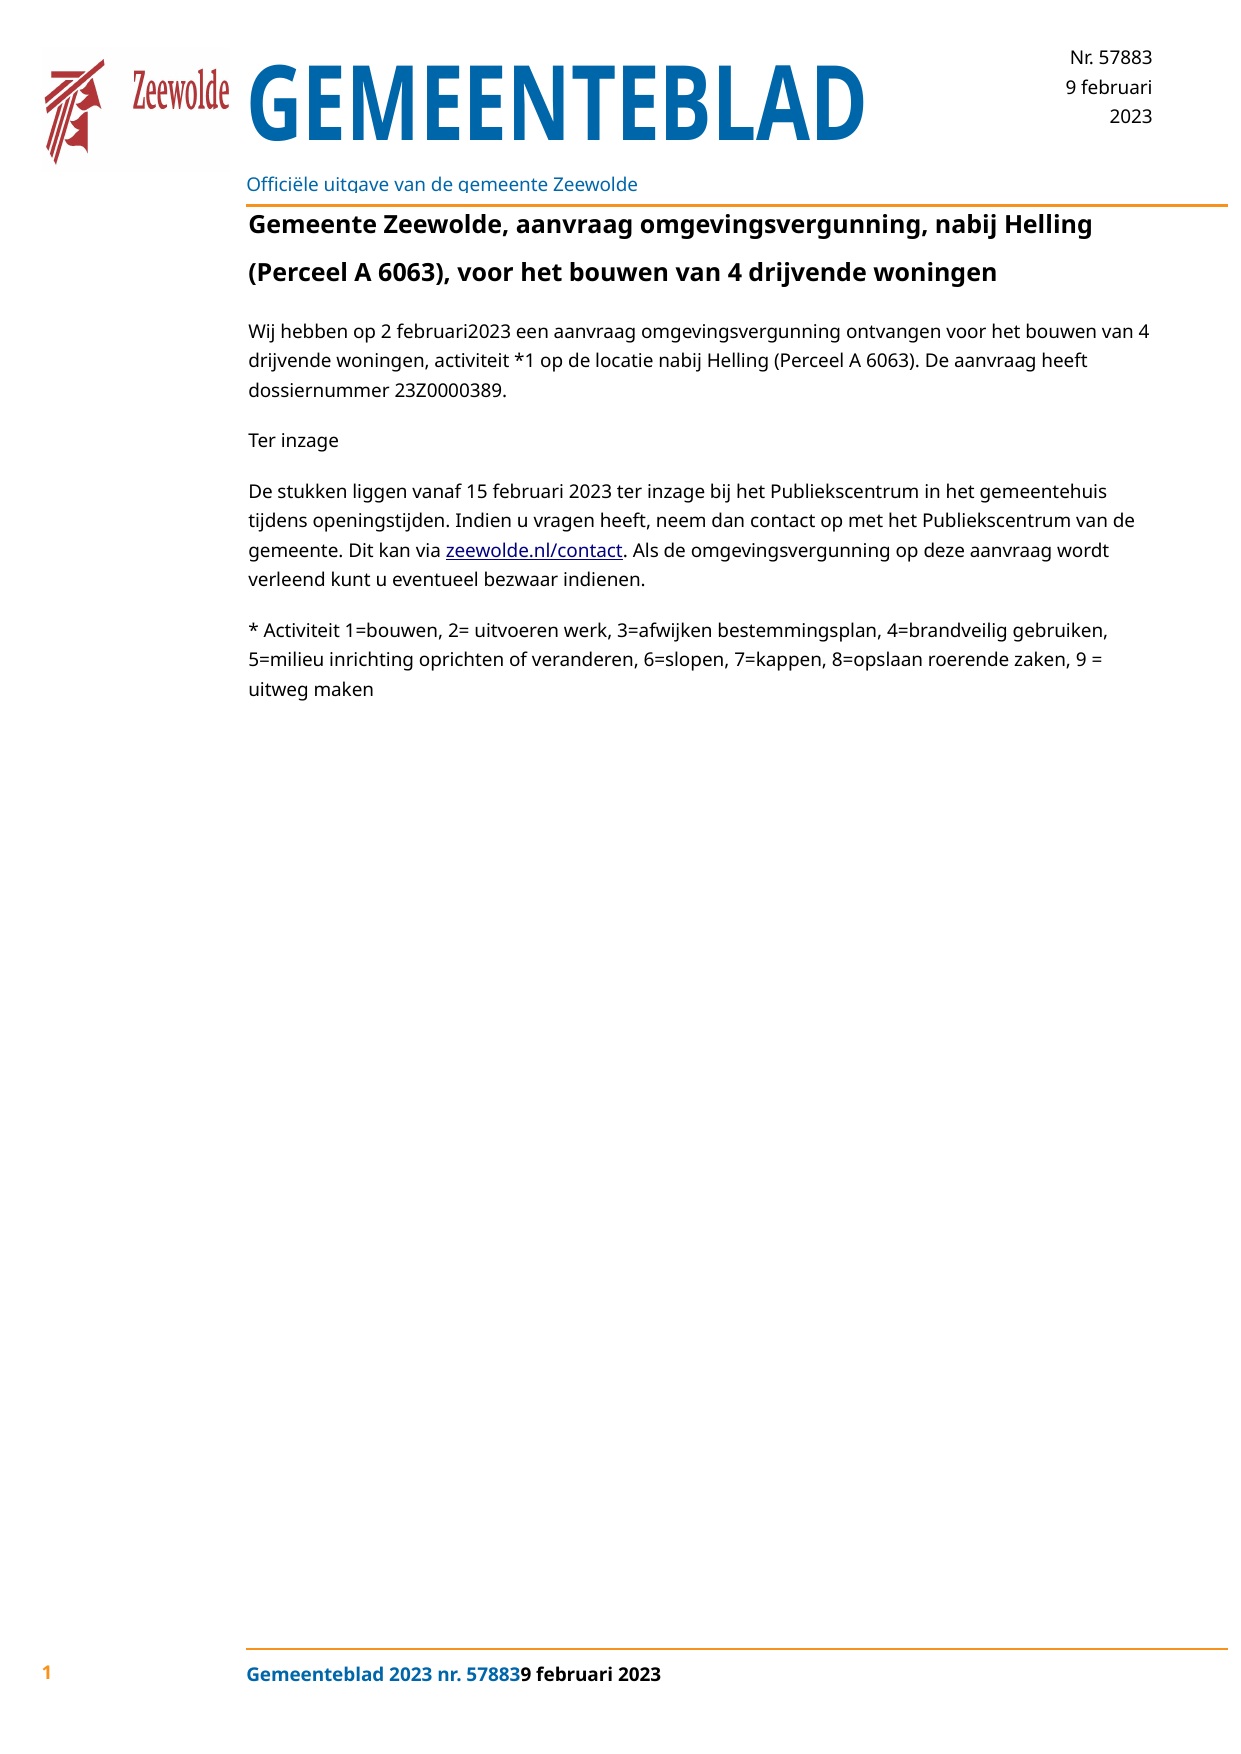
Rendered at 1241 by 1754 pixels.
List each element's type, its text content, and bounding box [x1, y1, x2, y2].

picture [41, 47, 231, 172]
text Ter inzage [248, 427, 1152, 453]
text Wij hebben op 2 februari2023 een aanvraag omgevingsvergunning ontvangen voor het bouwen van 4 drijvende woningen, activiteit *1 op de locatie nabij Helling (Perceel A 6063). De aanvraag heeft dossiernummer 23Z0000389. [248, 318, 1152, 403]
text * Activiteit 1=bouwen, 2= uitvoeren werk, 3=afwijken bestemmingsplan, 4=brandveilig gebruiken, 5=milieu inrichting oprichten of veranderen, 6=slopen, 7=kappen, 8=opslaan roerende zaken, 9 = uitweg maken [248, 617, 1152, 702]
text Gemeente Zeewolde, aanvraag omgevingsvergunning, nabij Helling (Perceel A 6063), voor het bouwen van 4 drijvende woningen [248, 207, 1152, 288]
text De stukken liggen vanaf 15 februari 2023 ter inzage bij het Publiekscentrum in het gemeentehuis tijdens openingstijden. Indien u vragen heeft, neem dan contact op met het Publiekscentrum van de gemeente. Dit kan via zeewolde.nl/contact. Als de omgevingsvergunning op deze aanvraag wordt verleend kunt u eventueel bezwaar indienen. [248, 478, 1152, 592]
